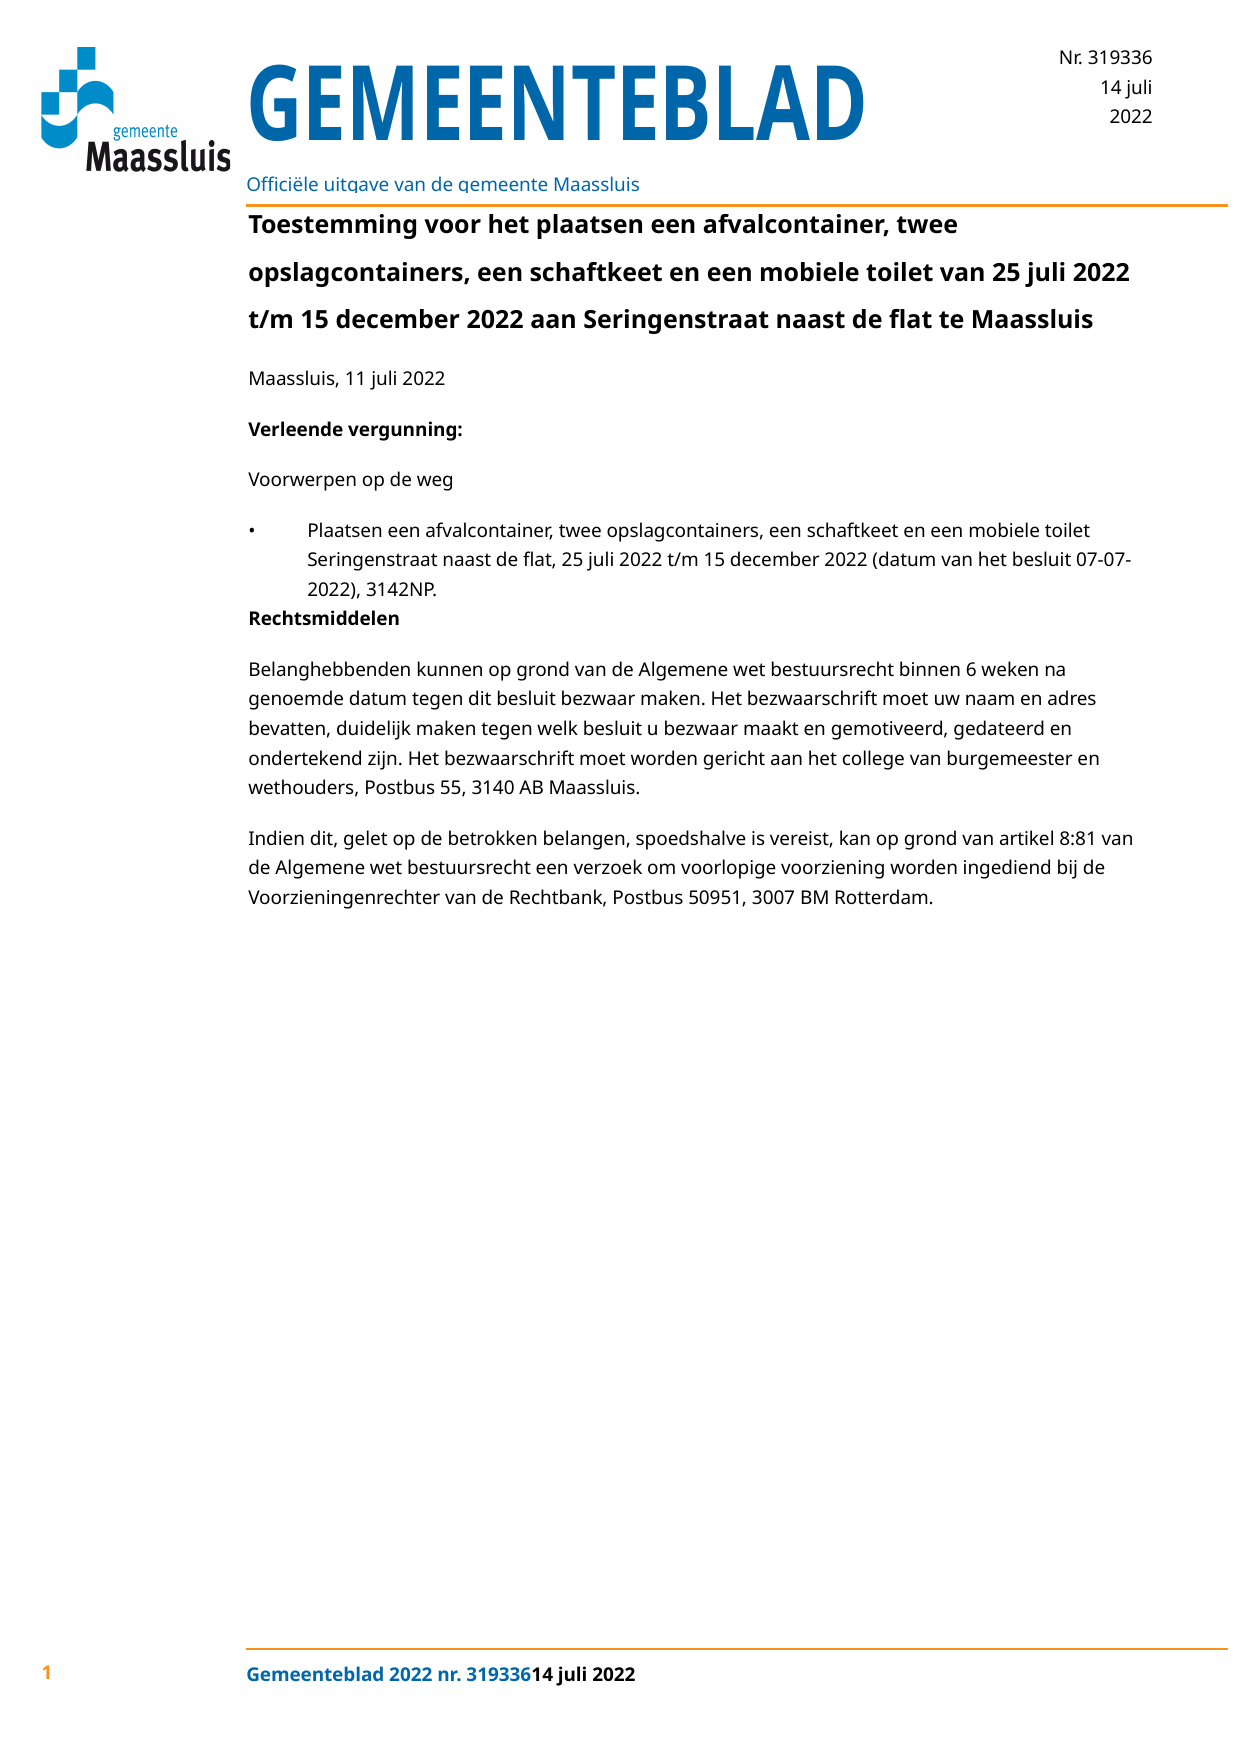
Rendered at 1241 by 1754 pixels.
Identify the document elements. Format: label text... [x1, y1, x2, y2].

text Belanghebbenden kunnen op grond van de Algemene wet bestuursrecht binnen 6 weken na genoemde datum tegen dit besluit bezwaar maken. Het bezwaarschrift moet uw naam en adres bevatten, duidelijk maken tegen welk besluit u bezwaar maakt en gemotiveerd, gedateerd en ondertekend zijn. Het bezwaarschrift moet worden gericht aan het college van burgemeester en wethouders, Postbus 55, 3140 AB Maassluis. [248, 656, 1152, 800]
text Rechtsmiddelen [248, 606, 1152, 631]
text Indien dit, gelet op de betrokken belangen, spoedshalve is vereist, kan op grond van artikel 8:81 van de Algemene wet bestuursrecht een verzoek om voorlopige voorziening worden ingediend bij de Voorzieningenrechter van de Rechtbank, Postbus 50951, 3007 BM Rotterdam. [248, 825, 1152, 909]
text Voorwerpen op de weg [248, 466, 1152, 492]
picture [41, 47, 231, 172]
picture [41, 47, 77, 92]
text Verleende vergunning: [248, 416, 1152, 442]
list Plaatsen een afvalcontainer, twee opslagcontainers, een schaftkeet en een mobiele toilet Seringenstraat naast de flat, 25 juli 2022 t/m 15 december 2022 (datum van het besluit 07-07-2022), 3142NP. [248, 517, 1152, 602]
text Maassluis, 11 juli 2022 [248, 366, 1152, 391]
text Toestemming voor het plaatsen een afvalcontainer, twee opslagcontainers, een schaftkeet en een mobiele toilet van 25 juli 2022 t/m 15 december 2022 aan Seringenstraat naast de flat te Maassluis [248, 207, 1152, 336]
